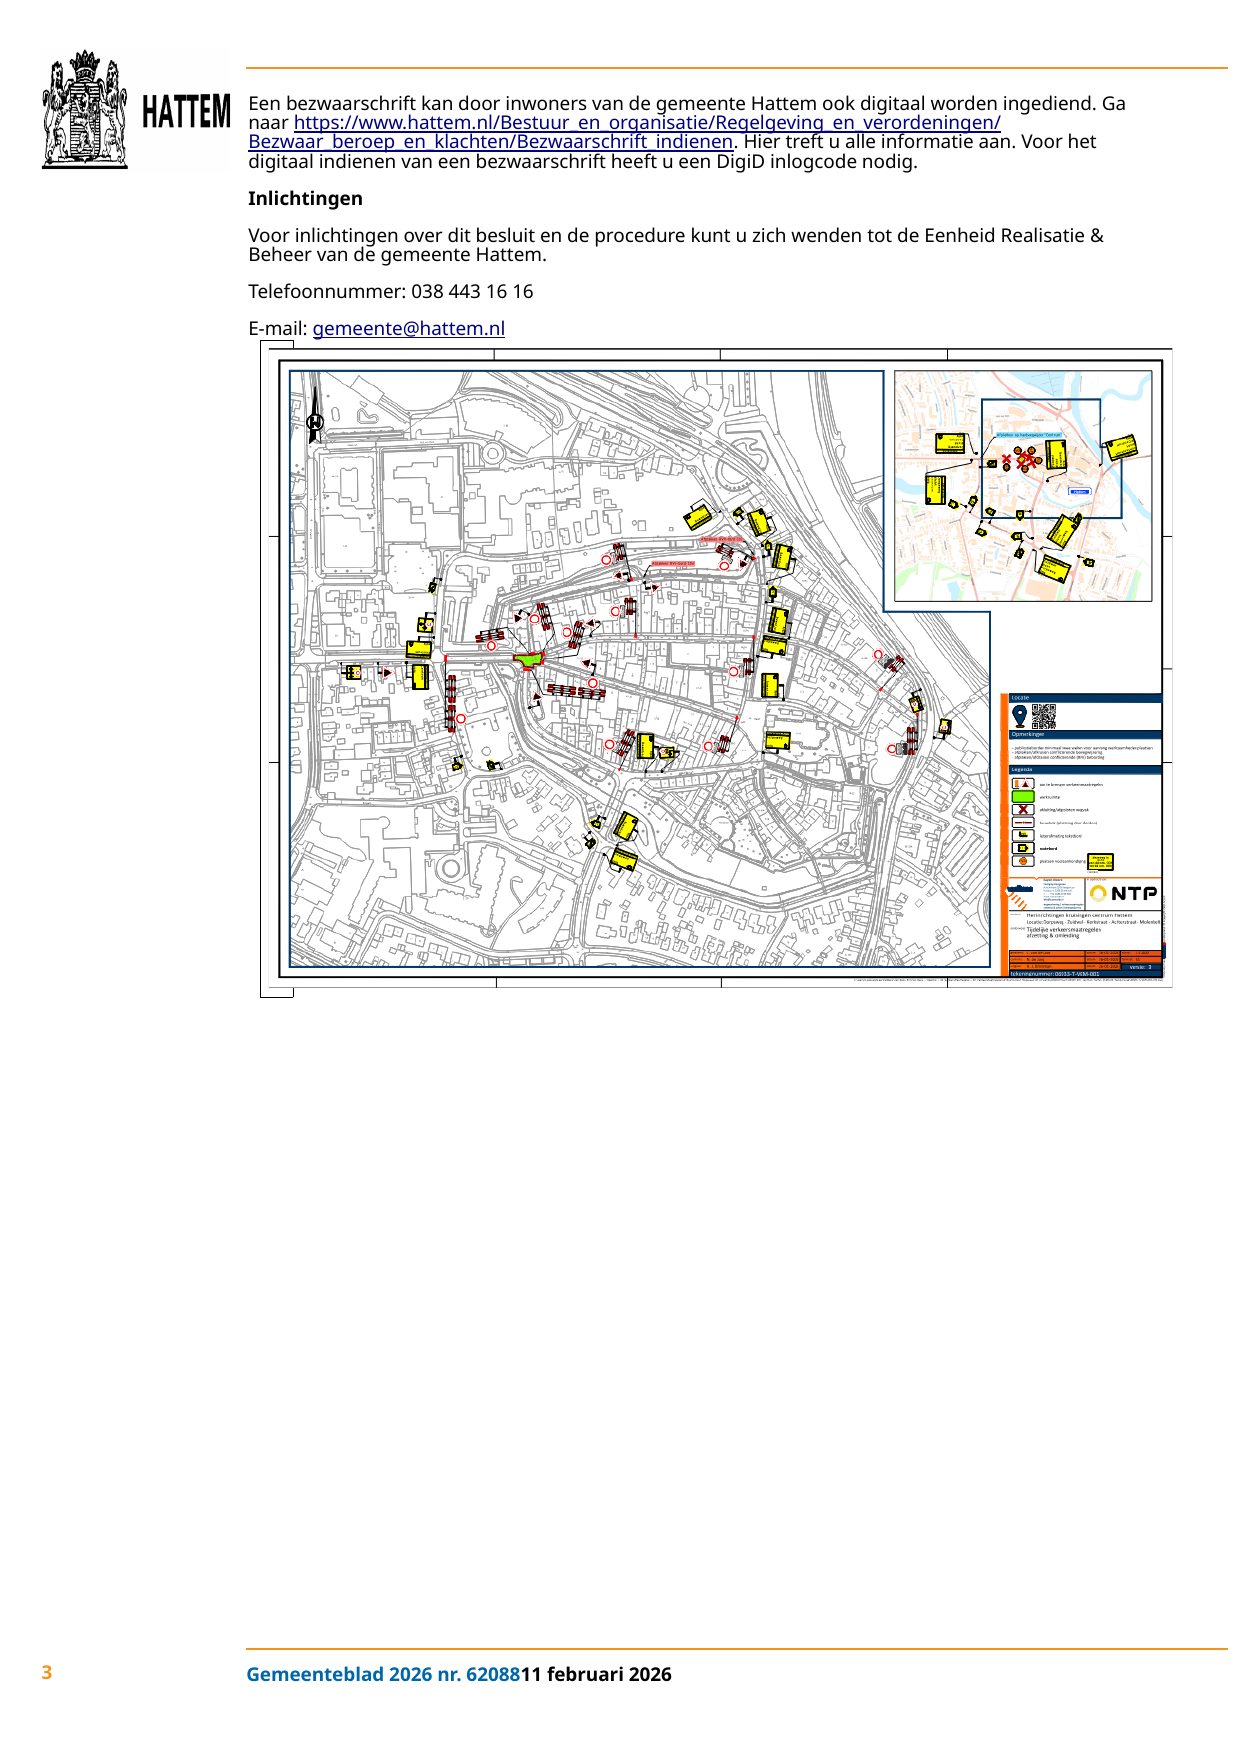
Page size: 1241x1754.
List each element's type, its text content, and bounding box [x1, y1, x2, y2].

text E-mail: gemeente@hattem.nl [248, 320, 1152, 339]
text Inlichtingen [248, 189, 1152, 209]
picture [41, 47, 231, 172]
text Voor inlichtingen over dit besluit en de procedure kunt u zich wenden tot de Eenheid Realisatie & Beheer van de gemeente Hattem. [248, 227, 1152, 265]
text Telefoonnummer: 038 443 16 16 [248, 283, 1152, 302]
picture [268, 348, 1173, 988]
text Een bezwaarschrift kan door inwoners van de gemeente Hattem ook digitaal worden ingediend. Ga naar https://www.hattem.nl/Bestuur_en_organisatie/Regelgeving_en_verordeningen/Bezwaar_beroep_en_klachten/Bezwaarschrift_indienen. Hier treft u alle informatie aan. Voor het digitaal indienen van een bezwaarschrift heeft u een DigiD inlogcode nodig. [248, 95, 1152, 172]
